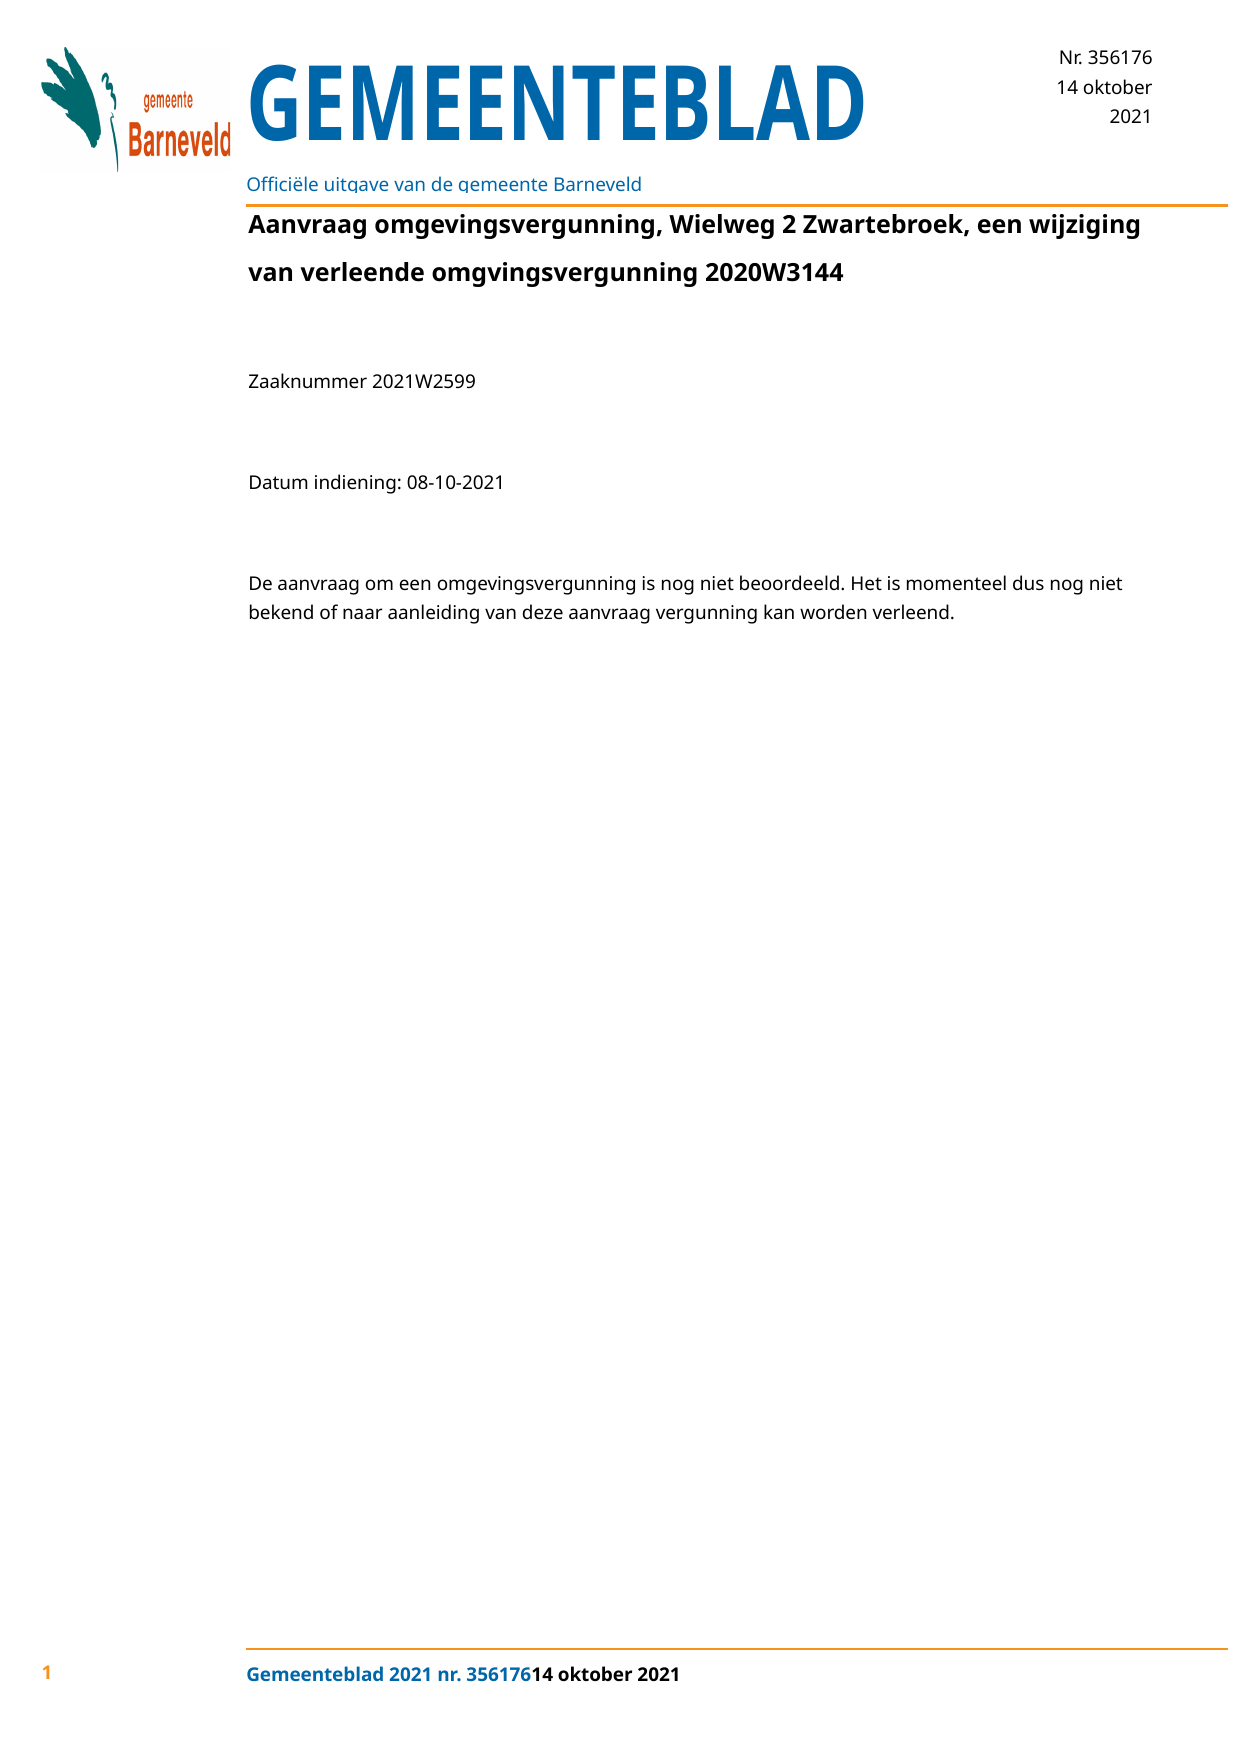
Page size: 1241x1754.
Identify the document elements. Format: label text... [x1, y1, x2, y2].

text Aanvraag omgevingsvergunning, Wielweg 2 Zwartebroek, een wijziging van verleende omgvingsvergunning 2020W3144 [248, 207, 1152, 288]
text Zaaknummer 2021W2599 [248, 368, 1152, 394]
text De aanvraag om een omgevingsvergunning is nog niet beoordeeld. Het is momenteel dus nog niet bekend of naar aanleiding van deze aanvraag vergunning kan worden verleend. [248, 570, 1152, 625]
picture [41, 47, 231, 172]
text Datum indiening: 08-10-2021 [248, 469, 1152, 495]
